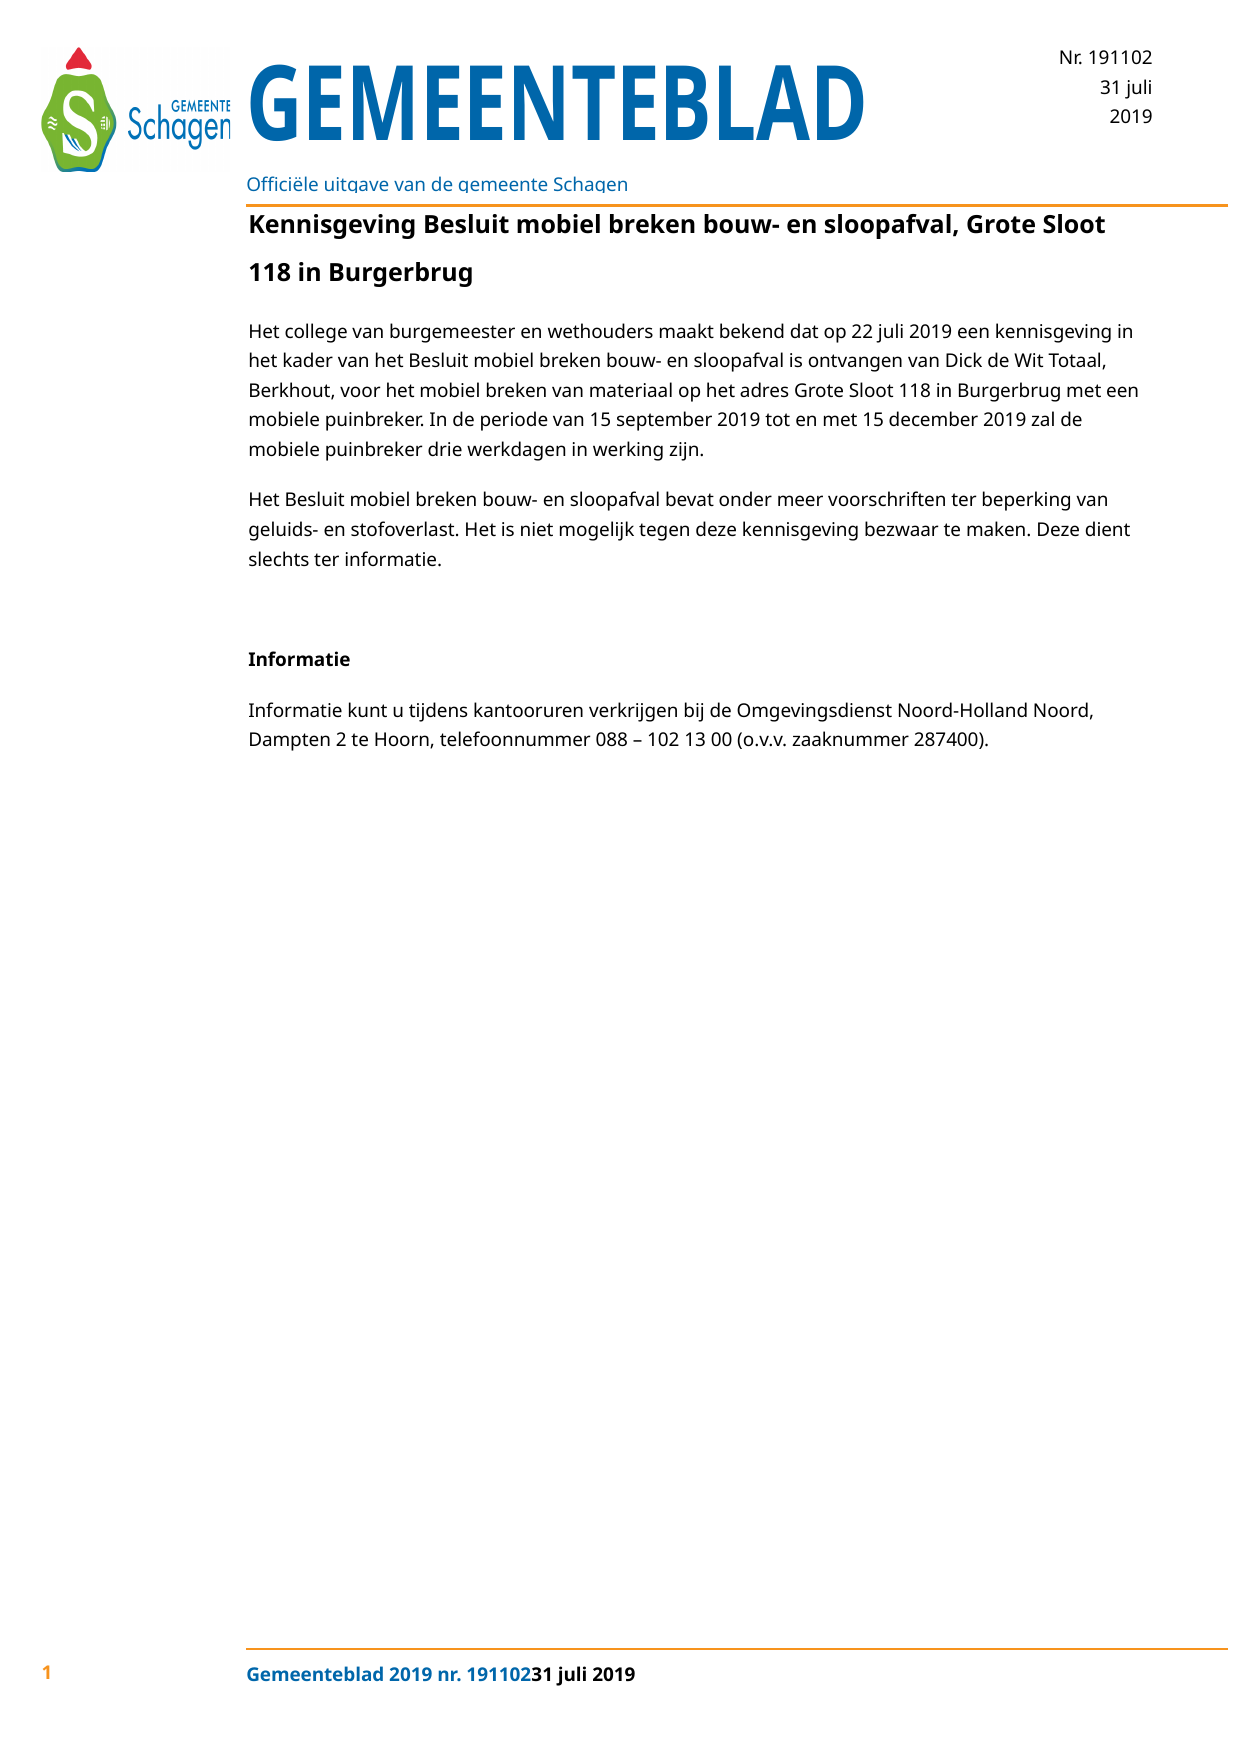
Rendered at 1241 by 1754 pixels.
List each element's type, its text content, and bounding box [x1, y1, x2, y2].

text Het Besluit mobiel breken bouw- en sloopafval bevat onder meer voorschriften ter beperking van geluids- en stofoverlast. Het is niet mogelijk tegen deze kennisgeving bezwaar te maken. Deze dient slechts ter informatie. [248, 487, 1152, 572]
text Informatie kunt u tijdens kantooruren verkrijgen bij de Omgevingsdienst Noord-Holland Noord, Dampten 2 te Hoorn, telefoonnummer 088 – 102 13 00 (o.v.v. zaaknummer 287400). [248, 697, 1152, 752]
picture [41, 47, 231, 172]
text Het college van burgemeester en wethouders maakt bekend dat op 22 juli 2019 een kennisgeving in het kader van het Besluit mobiel breken bouw- en sloopafval is ontvangen van Dick de Wit Totaal, Berkhout, voor het mobiel breken van materiaal op het adres Grote Sloot 118 in Burgerbrug met een mobiele puinbreker. In de periode van 15 september 2019 tot en met 15 december 2019 zal de mobiele puinbreker drie werkdagen in werking zijn. [248, 318, 1152, 462]
text Kennisgeving Besluit mobiel breken bouw- en sloopafval, Grote Sloot 118 in Burgerbrug [248, 207, 1152, 288]
text Informatie [248, 647, 1152, 672]
